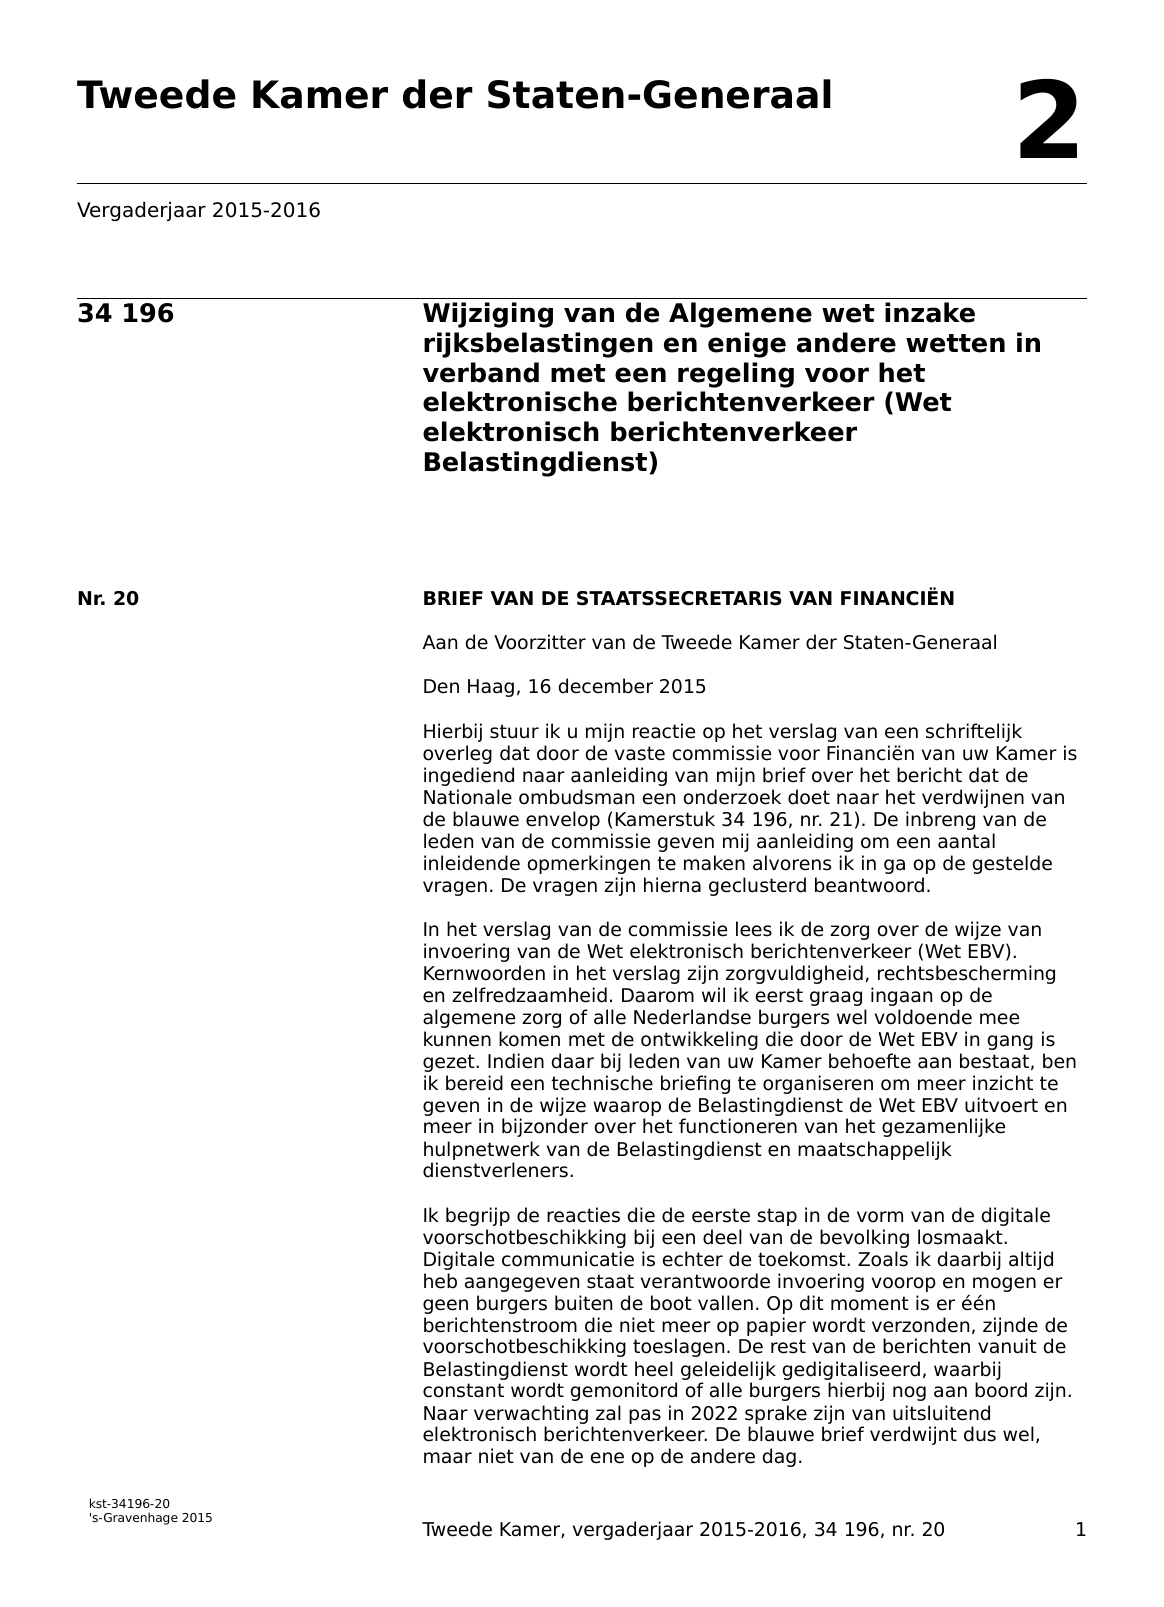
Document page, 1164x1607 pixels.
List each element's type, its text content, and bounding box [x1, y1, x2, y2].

text Ik begrijp de reacties die de eerste stap in de vorm van de digitale voorschotbeschikking bij een deel van de bevolking losmaakt. Digitale communicatie is echter de toekomst. Zoals ik daarbij altijd heb aangegeven staat verantwoorde invoering voorop en mogen er geen burgers buiten de boot vallen. Op dit moment is er één berichtenstroom die niet meer op papier wordt verzonden, zijnde de voorschotbeschikking toeslagen. De rest van de berichten vanuit de Belastingdienst wordt heel geleidelijk gedigitaliseerd, waarbij constant wordt gemonitord of alle burgers hierbij nog aan boord zijn. Naar verwachting zal pas in 2022 sprake zijn van uitsluitend elektronisch berichtenverkeer. De blauwe brief verdwijnt dus wel, maar niet van de ene op de andere dag. [422, 1204, 1087, 1468]
subtitle Nr. 20 BRIEF VAN DE STAATSSECRETARIS VAN FINANCIËN [77, 588, 1087, 610]
text Den Haag, 16 december 2015 [422, 676, 1087, 698]
table_cell Vergaderjaar 2015-2016 [77, 184, 1087, 298]
text Aan de Voorzitter van de Tweede Kamer der Staten-Generaal [422, 632, 1087, 654]
text 's-Gravenhage 2015 [88, 1511, 323, 1525]
subtitle 34 196 Wijziging van de Algemene wet inzake rijksbelastingen en enige andere wetten in verband met een regeling voor het elektronische berichtenverkeer (Wet elektronisch berichtenverkeer Belastingdienst) [77, 299, 1087, 477]
text In het verslag van de commissie lees ik de zorg over de wijze van invoering van de Wet elektronisch berichtenverkeer (Wet EBV). Kernwoorden in het verslag zijn zorgvuldigheid, rechtsbescherming en zelfredzaamheid. Daarom wil ik eerst graag ingaan op de algemene zorg of alle Nederlandse burgers wel voldoende mee kunnen komen met de ontwikkeling die door de Wet EBV in gang is gezet. Indien daar bij leden van uw Kamer behoefte aan bestaat, ben ik bereid een technische briefing te organiseren om meer inzicht te geven in de wijze waarop de Belastingdienst de Wet EBV uitvoert en meer in bijzonder over het functioneren van het gezamenlijke hulpnetwerk van de Belastingdienst en maatschappelijk dienstverleners. [422, 919, 1087, 1182]
table_header Tweede Kamer der Staten-Generaal [77, 59, 886, 183]
table_header 2 [886, 59, 1087, 183]
text kst-34196-20 [88, 1497, 323, 1511]
text Hierbij stuur ik u mijn reactie op het verslag van een schriftelijk overleg dat door de vaste commissie voor Financiën van uw Kamer is ingediend naar aanleiding van mijn brief over het bericht dat de Nationale ombudsman een onderzoek doet naar het verdwijnen van de blauwe envelop (Kamerstuk 34 196, nr. 21). De inbreng van de leden van de commissie geven mij aanleiding om een aantal inleidende opmerkingen te maken alvorens ik in ga op de gestelde vragen. De vragen zijn hierna geclusterd beantwoord. [422, 721, 1087, 896]
